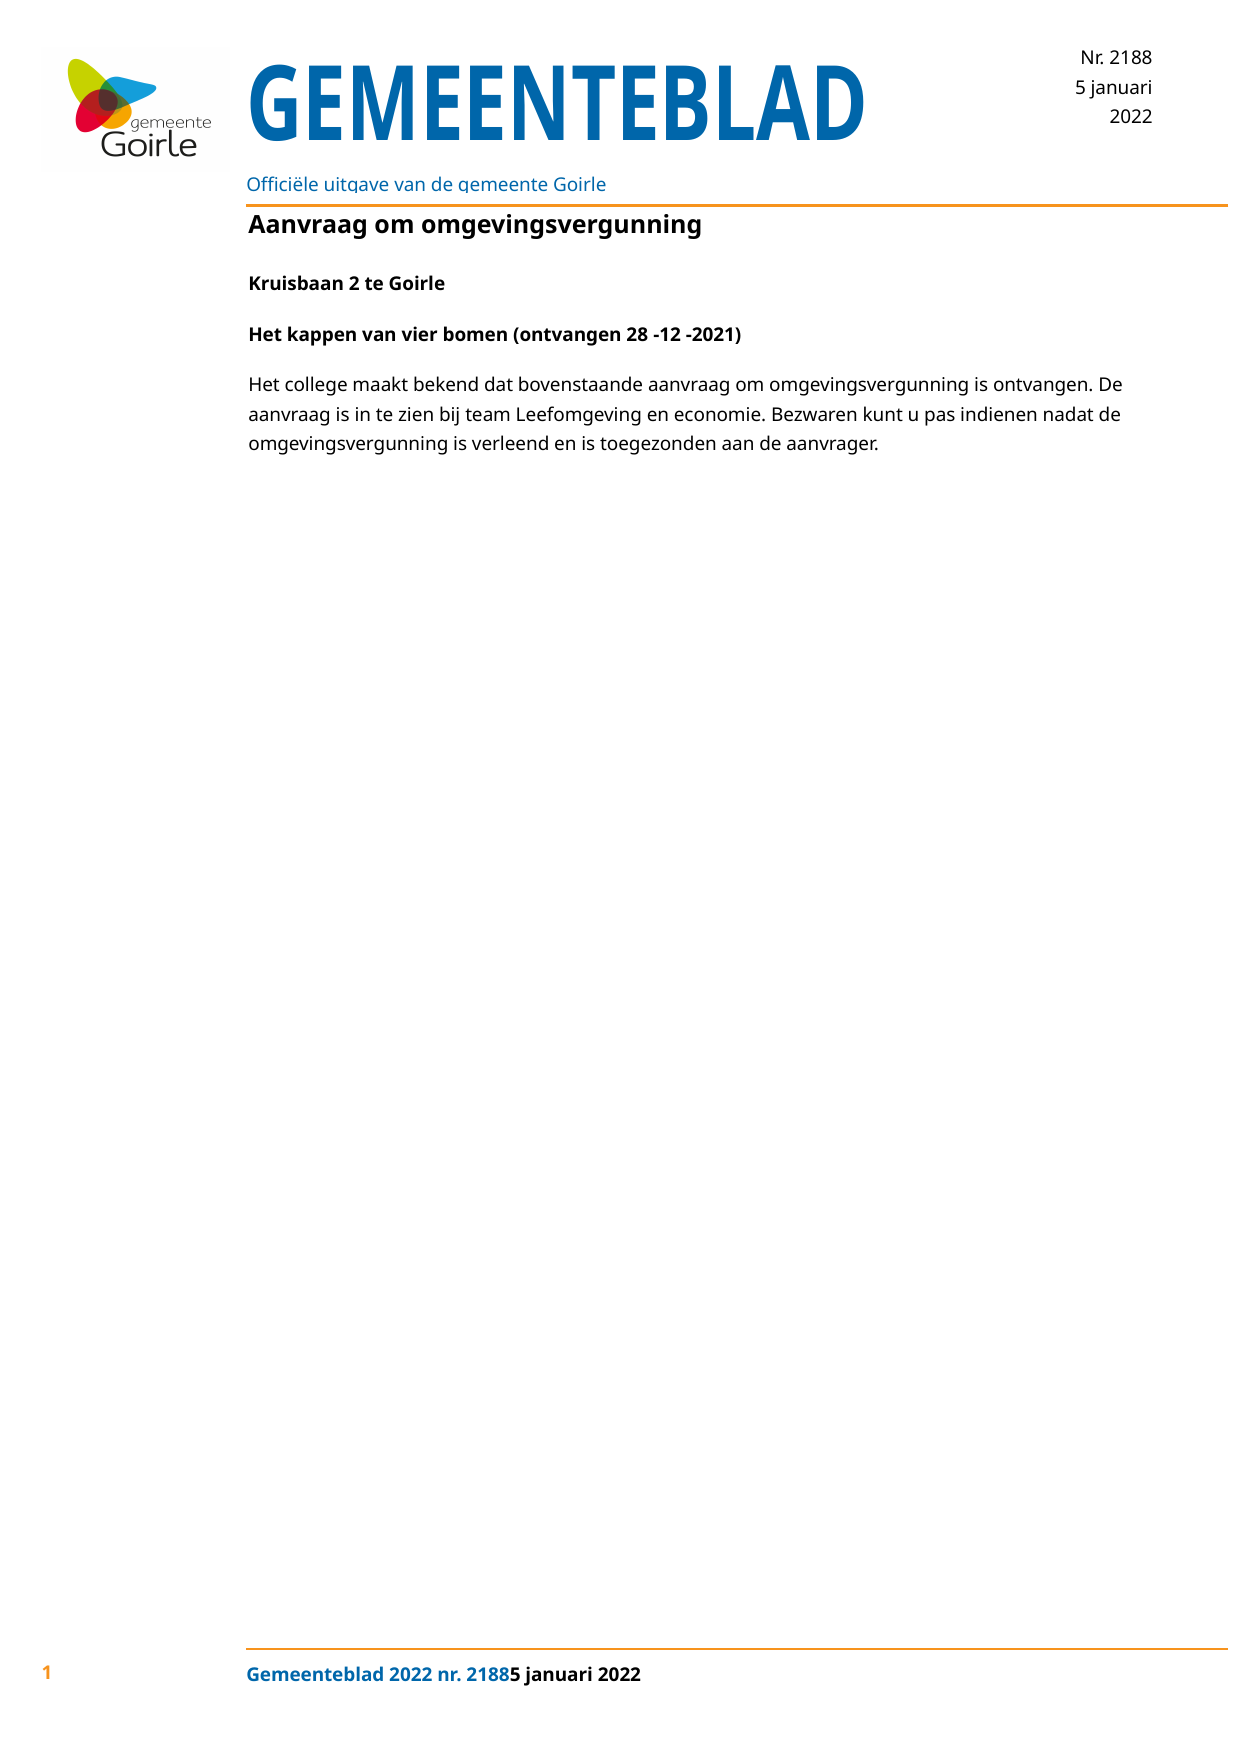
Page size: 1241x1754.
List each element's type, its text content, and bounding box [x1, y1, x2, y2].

text Kruisbaan 2 te Goirle [248, 270, 1152, 296]
text Aanvraag om omgevingsvergunning [248, 207, 1152, 241]
text Het kappen van vier bomen (ontvangen 28 -12 -2021) [248, 321, 1152, 346]
text Het college maakt bekend dat bovenstaande aanvraag om omgevingsvergunning is ontvangen. De aanvraag is in te zien bij team Leefomgeving en economie. Bezwaren kunt u pas indienen nadat de omgevingsvergunning is verleend en is toegezonden aan de aanvrager. [248, 371, 1152, 456]
picture [41, 47, 231, 172]
